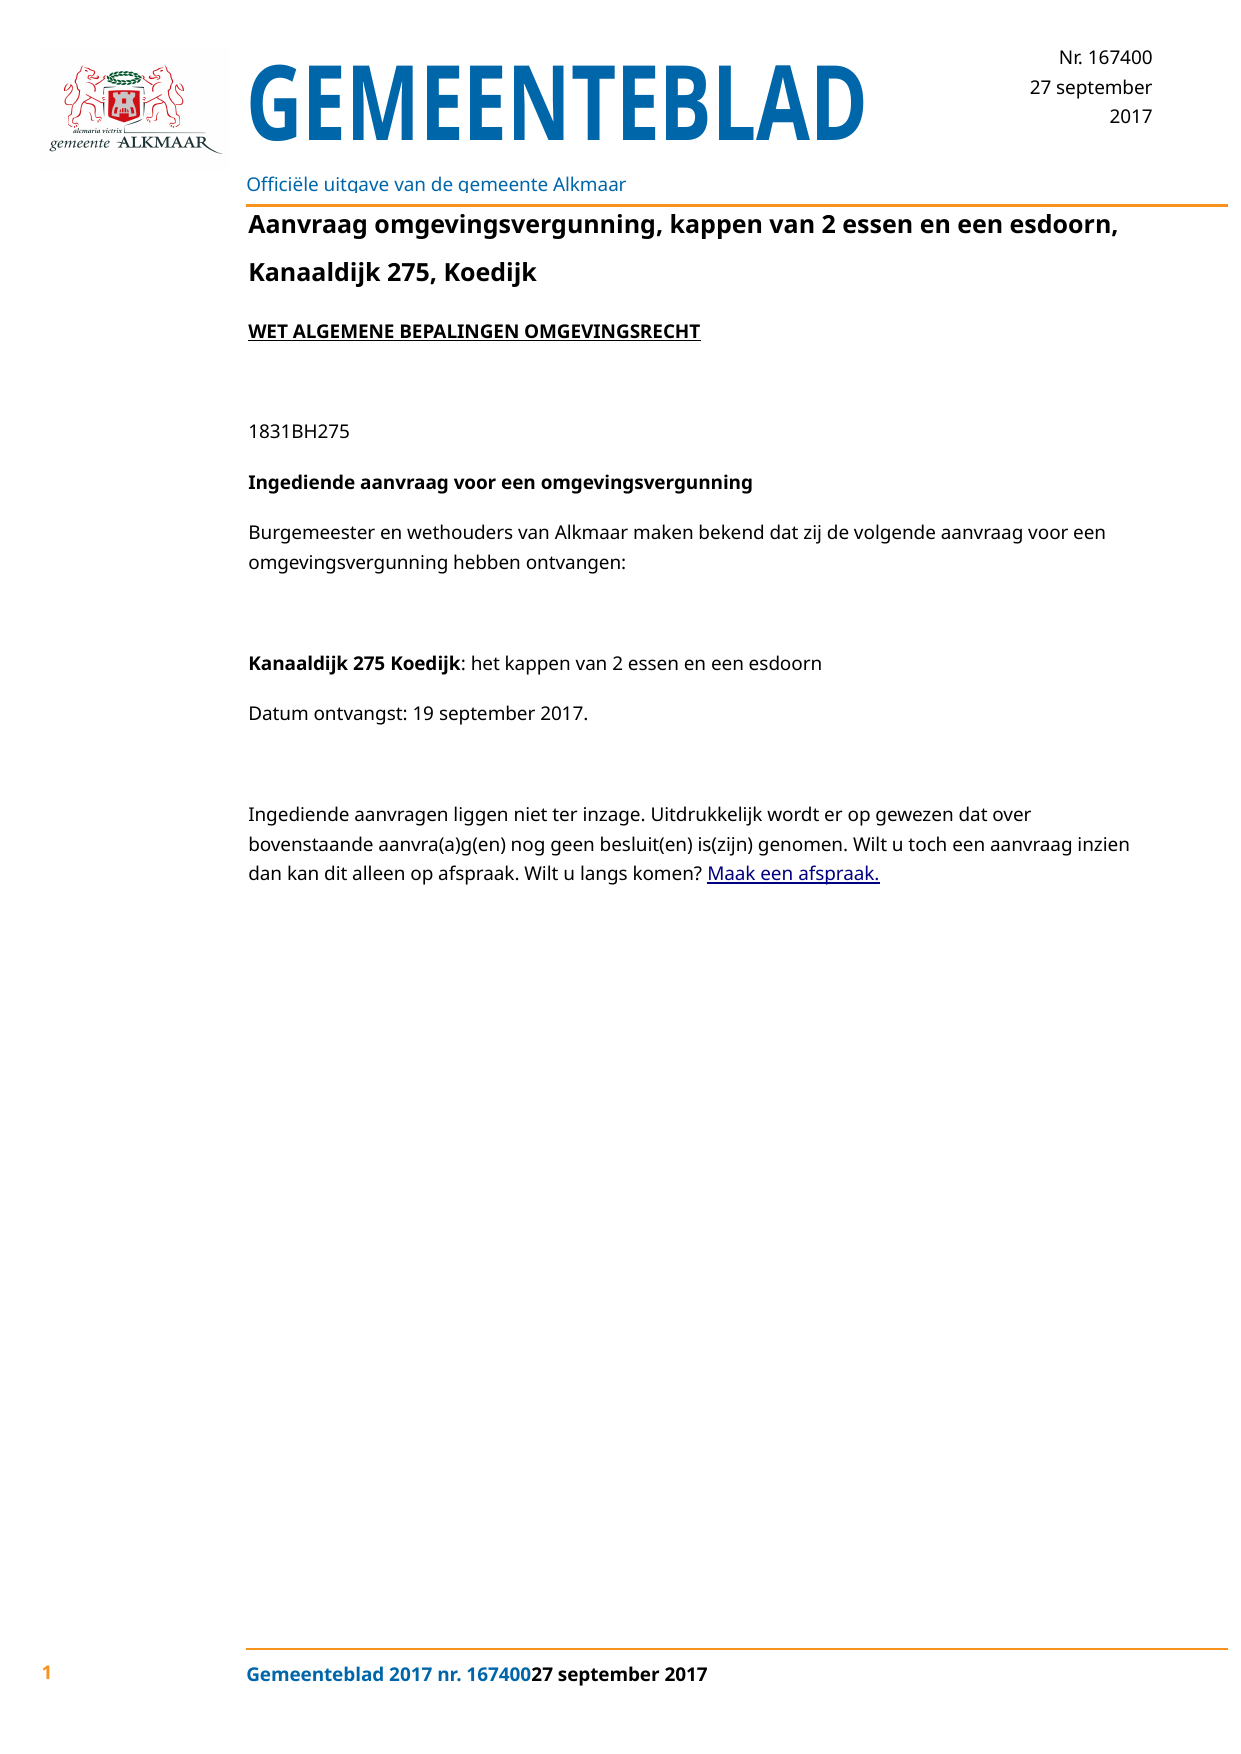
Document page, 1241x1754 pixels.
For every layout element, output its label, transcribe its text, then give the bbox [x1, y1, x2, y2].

text Burgemeester en wethouders van Alkmaar maken bekend dat zij de volgende aanvraag voor een omgevingsvergunning hebben ontvangen: [248, 519, 1152, 575]
text Kanaaldijk 275 Koedijk: het kappen van 2 essen en een esdoorn [248, 650, 1152, 676]
text Aanvraag omgevingsvergunning, kappen van 2 essen en een esdoorn, Kanaaldijk 275, Koedijk [248, 207, 1152, 288]
text 1831BH275 [248, 419, 1152, 444]
picture [41, 47, 231, 172]
text Ingediende aanvraag voor een omgevingsvergunning [248, 469, 1152, 495]
text WET ALGEMENE BEPALINGEN OMGEVINGSRECHT [248, 318, 1152, 344]
text Ingediende aanvragen liggen niet ter inzage. Uitdrukkelijk wordt er op gewezen dat over bovenstaande aanvra(a)g(en) nog geen besluit(en) is(zijn) genomen. Wilt u toch een aanvraag inzien dan kan dit alleen op afspraak. Wilt u langs komen? Maak een afspraak. [248, 801, 1152, 886]
text Datum ontvangst: 19 september 2017. [248, 700, 1152, 726]
